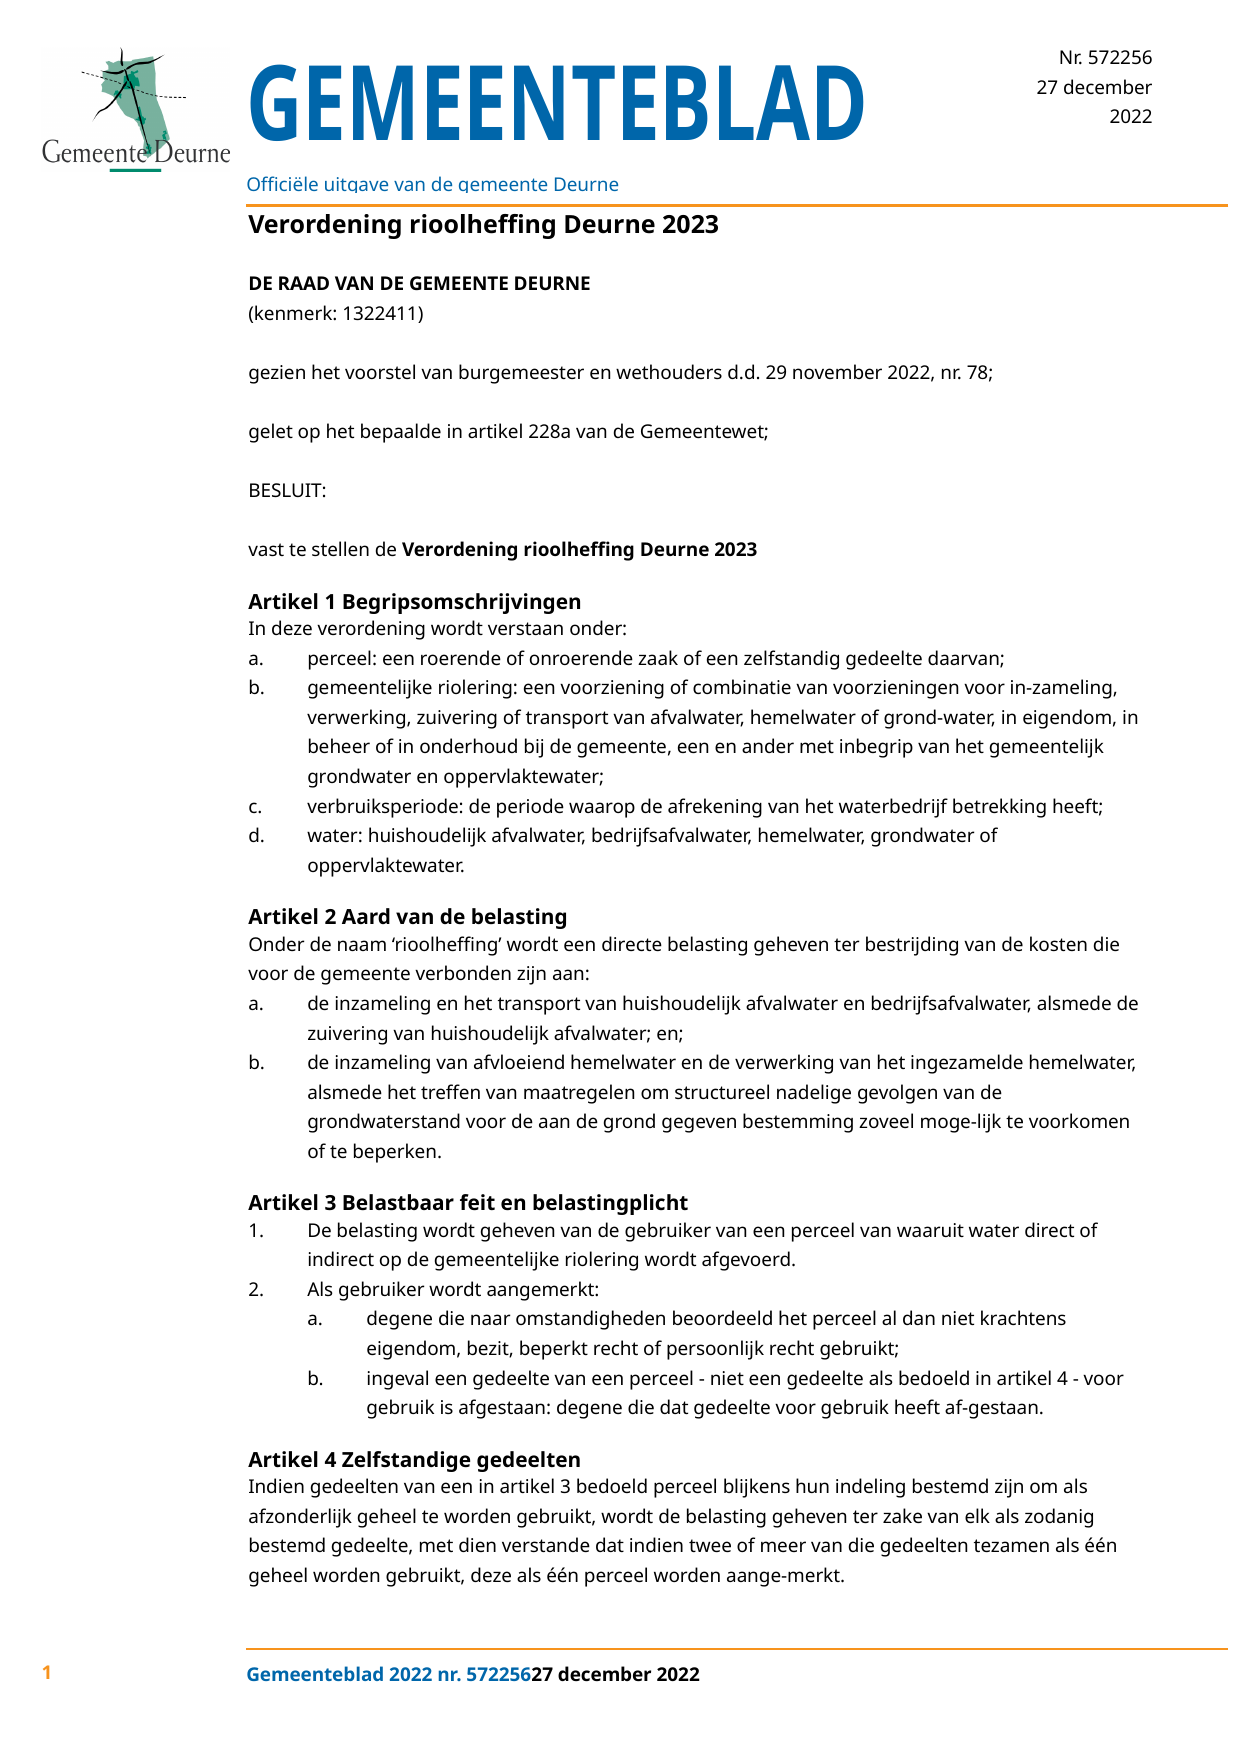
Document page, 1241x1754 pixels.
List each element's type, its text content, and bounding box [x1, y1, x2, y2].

list water: huishoudelijk afvalwater, bedrijfsafvalwater, hemelwater, grondwater of oppervlaktewater. [248, 822, 1152, 878]
list Als gebruiker wordt aangemerkt: [248, 1276, 1152, 1302]
text Artikel 4 Zelfstandige gedeelten [248, 1445, 1152, 1473]
text Verordening rioolheffing Deurne 2023 [248, 207, 1152, 241]
text In deze verordening wordt verstaan onder: [248, 615, 1152, 641]
text gelet op het bepaalde in artikel 228a van de Gemeentewet; [248, 418, 1152, 444]
list De belasting wordt geheven van de gebruiker van een perceel van waaruit water direct of indirect op de gemeentelijke riolering wordt afgevoerd. [248, 1217, 1152, 1272]
list perceel: een roerende of onroerende zaak of een zelfstandig gedeelte daarvan; [248, 645, 1152, 671]
text DE RAAD VAN DE GEMEENTE DEURNE [248, 270, 1152, 296]
list gemeentelijke riolering: een voorziening of combinatie van voorzieningen voor in-zameling, verwerking, zuivering of transport van afvalwater, hemelwater of grond-water, in eigendom, in beheer of in onderhoud bij de gemeente, een en ander met inbegrip van het gemeentelijk grondwater en oppervlaktewater; [248, 674, 1152, 789]
picture [41, 47, 231, 172]
list verbruiksperiode: de periode waarop de afrekening van het waterbedrijf betrekking heeft; [248, 793, 1152, 819]
text BESLUIT: [248, 477, 1152, 503]
list ingeval een gedeelte van een perceel - niet een gedeelte als bedoeld in artikel 4 - voor gebruik is afgestaan: degene die dat gedeelte voor gebruik heeft af-gestaan. [307, 1365, 1152, 1420]
text gezien het voorstel van burgemeester en wethouders d.d. 29 november 2022, nr. 78; [248, 359, 1152, 385]
text Artikel 1 Begripsomschrijvingen [248, 587, 1152, 615]
text Artikel 3 Belastbaar feit en belastingplicht [248, 1188, 1152, 1217]
text (kenmerk: 1322411) [248, 300, 1152, 326]
list de inzameling en het transport van huishoudelijk afvalwater en bedrijfsafvalwater, alsmede de zuivering van huishoudelijk afvalwater; en; [248, 990, 1152, 1045]
text Artikel 2 Aard van de belasting [248, 902, 1152, 931]
text Indien gedeelten van een in artikel 3 bedoeld perceel blijkens hun indeling bestemd zijn om als afzonderlijk geheel te worden gebruikt, wordt de belasting geheven ter zake van elk als zodanig bestemd gedeelte, met dien verstande dat indien twee of meer van die gedeelten tezamen als één geheel worden gebruikt, deze als één perceel worden aange-merkt. [248, 1473, 1152, 1588]
list degene die naar omstandigheden beoordeeld het perceel al dan niet krachtens eigendom, bezit, beperkt recht of persoonlijk recht gebruikt; [307, 1306, 1152, 1361]
text vast te stellen de Verordening rioolheffing Deurne 2023 [248, 537, 1152, 562]
list de inzameling van afvloeiend hemelwater en de verwerking van het ingezamelde hemelwater, alsmede het treffen van maatregelen om structureel nadelige gevolgen van de grondwaterstand voor de aan de grond gegeven bestemming zoveel moge-lijk te voorkomen of te beperken. [248, 1049, 1152, 1164]
text Onder de naam ‘rioolheffing’ wordt een directe belasting geheven ter bestrijding van de kosten die voor de gemeente verbonden zijn aan: [248, 931, 1152, 986]
